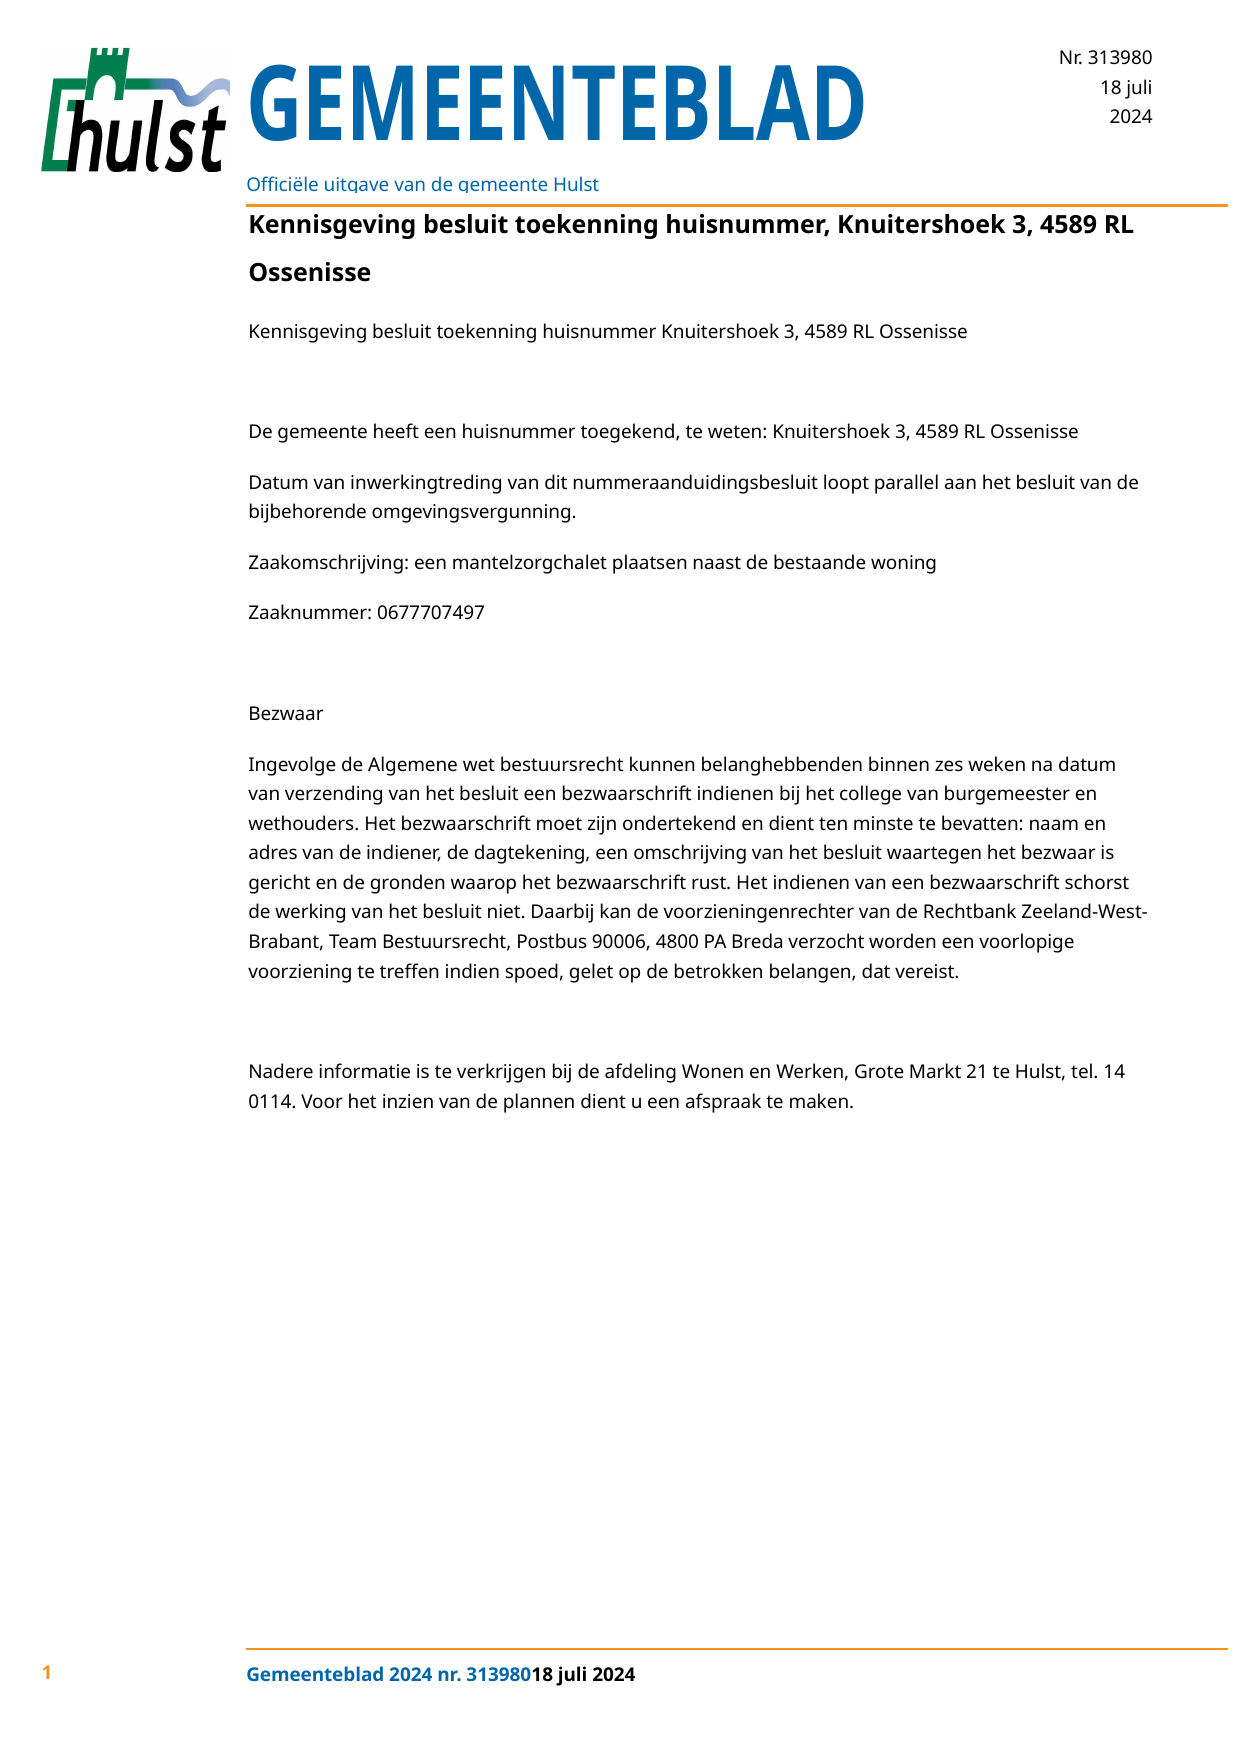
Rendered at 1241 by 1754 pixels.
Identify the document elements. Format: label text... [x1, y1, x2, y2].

text Zaaknummer: 0677707497 [248, 599, 1152, 625]
text Nadere informatie is te verkrijgen bij de afdeling Wonen en Werken, Grote Markt 21 te Hulst, tel. 14 0114. Voor het inzien van de plannen dient u een afspraak te maken. [248, 1059, 1152, 1114]
text Kennisgeving besluit toekenning huisnummer, Knuitershoek 3, 4589 RL Ossenisse [248, 207, 1152, 288]
picture [41, 47, 231, 172]
text De gemeente heeft een huisnummer toegekend, te weten: Knuitershoek 3, 4589 RL Ossenisse [248, 419, 1152, 444]
text Zaakomschrijving: een mantelzorgchalet plaatsen naast de bestaande woning [248, 549, 1152, 575]
text Ingevolge de Algemene wet bestuursrecht kunnen belanghebbenden binnen zes weken na datum van verzending van het besluit een bezwaarschrift indienen bij het college van burgemeester en wethouders. Het bezwaarschrift moet zijn ondertekend en dient ten minste te bevatten: naam en adres van de indiener, de dagtekening, een omschrijving van het besluit waartegen het bezwaar is gericht en de gronden waarop het bezwaarschrift rust. Het indienen van een bezwaarschrift schorst de werking van het besluit niet. Daarbij kan de voorzieningenrechter van de Rechtbank Zeeland-West-Brabant, Team Bestuursrecht, Postbus 90006, 4800 PA Breda verzocht worden een voorlopige voorziening te treffen indien spoed, gelet op de betrokken belangen, dat vereist. [248, 751, 1152, 984]
text Datum van inwerkingtreding van dit nummeraanduidingsbesluit loopt parallel aan het besluit van de bijbehorende omgevingsvergunning. [248, 469, 1152, 524]
text Kennisgeving besluit toekenning huisnummer Knuitershoek 3, 4589 RL Ossenisse [248, 318, 1152, 344]
text Bezwaar [248, 700, 1152, 726]
